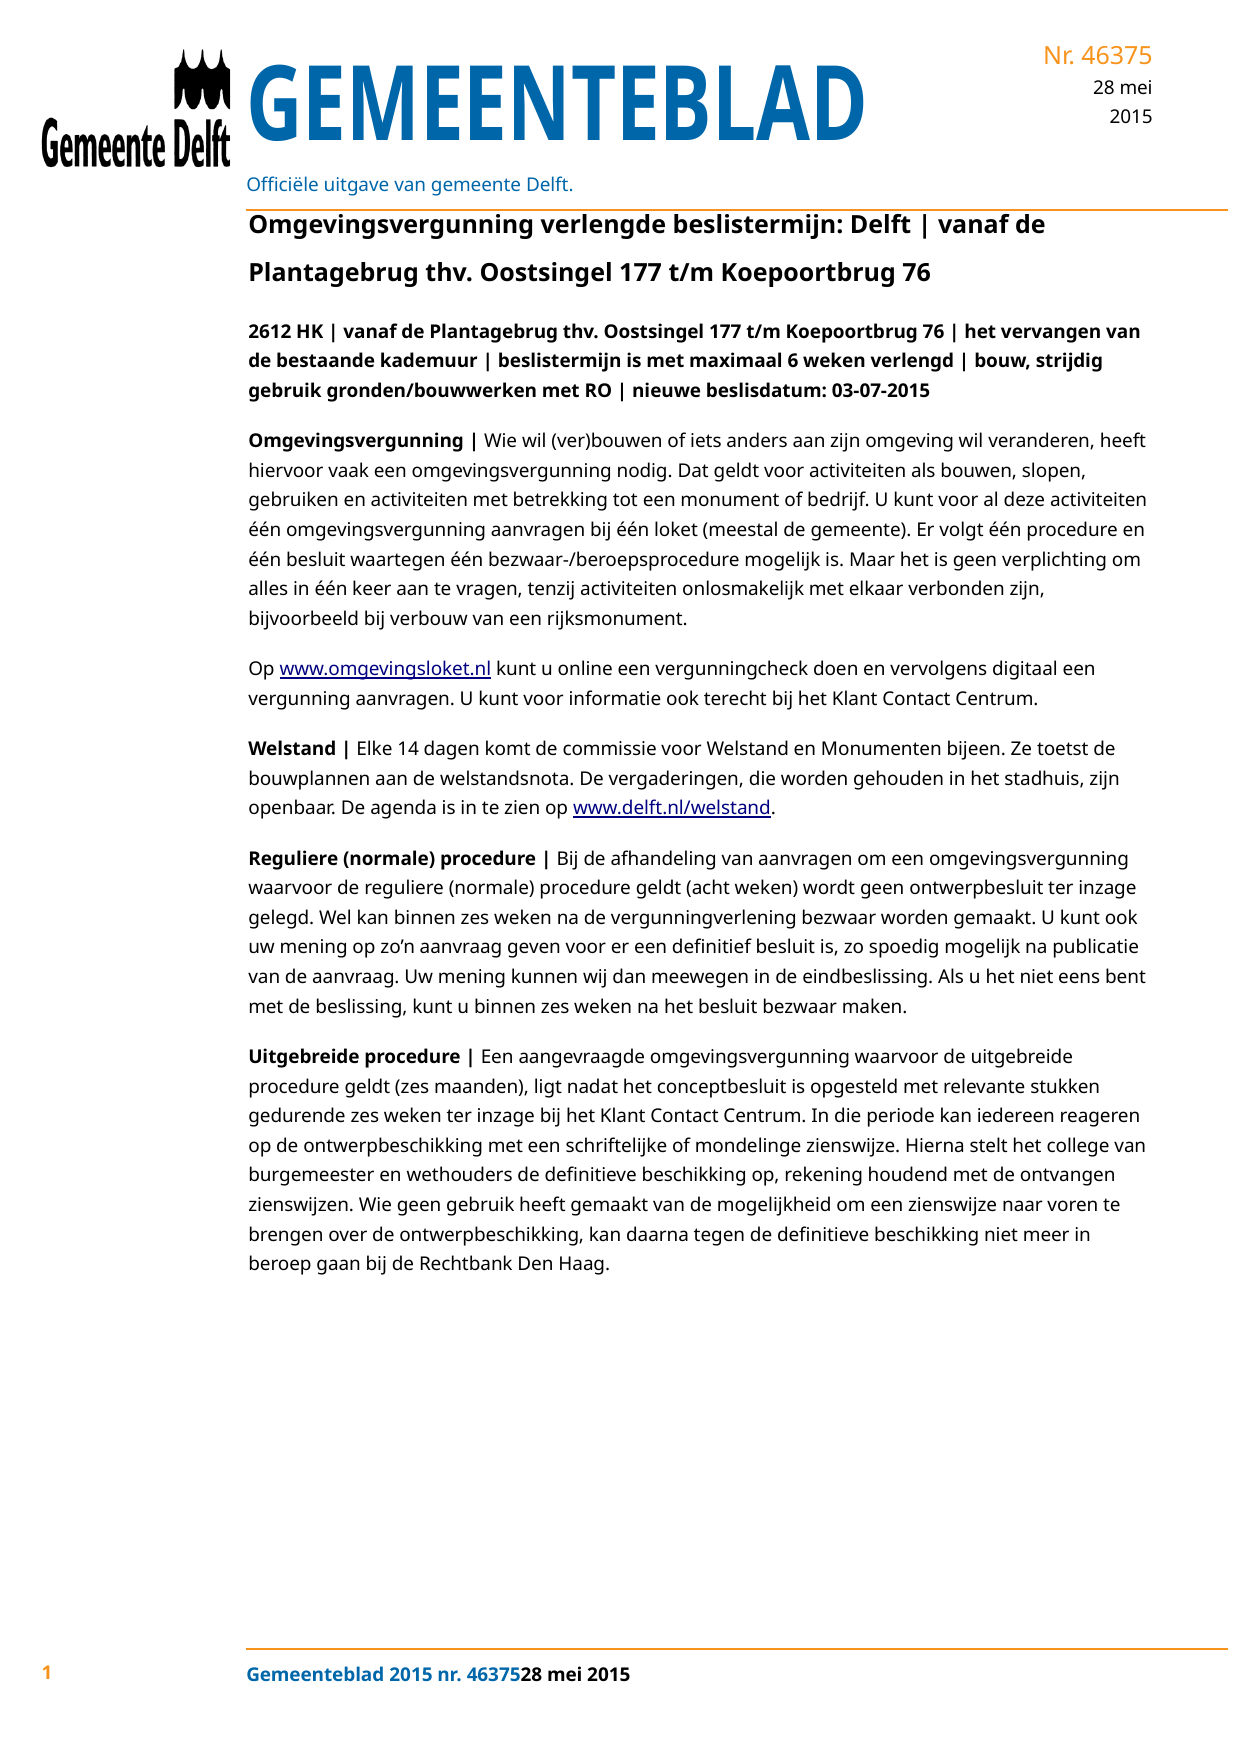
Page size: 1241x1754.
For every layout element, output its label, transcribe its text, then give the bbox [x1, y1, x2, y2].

text Op www.omgevingsloket.nl kunt u online een vergunningcheck doen en vervolgens digitaal een vergunning aanvragen. U kunt voor informatie ook terecht bij het Klant Contact Centrum. [248, 655, 1152, 711]
text Omgevingsvergunning | Wie wil (ver)bouwen of iets anders aan zijn omgeving wil veranderen, heeft hiervoor vaak een omgevingsvergunning nodig. Dat geldt voor activiteiten als bouwen, slopen, gebruiken en activiteiten met betrekking tot een monument of bedrijf. U kunt voor al deze activiteiten één omgevingsvergunning aanvragen bij één loket (meestal de gemeente). Er volgt één procedure en één besluit waartegen één bezwaar-/beroepsprocedure mogelijk is. Maar het is geen verplichting om alles in één keer aan te vragen, tenzij activiteiten onlosmakelijk met elkaar verbonden zijn, bijvoorbeeld bij verbouw van een rijksmonument. [248, 427, 1152, 631]
text Uitgebreide procedure | Een aangevraagde omgevingsvergunning waarvoor de uitgebreide procedure geldt (zes maanden), ligt nadat het conceptbesluit is opgesteld met relevante stukken gedurende zes weken ter inzage bij het Klant Contact Centrum. In die periode kan iedereen reageren op de ontwerpbeschikking met een schriftelijke of mondelinge zienswijze. Hierna stelt het college van burgemeester en wethouders de definitieve beschikking op, rekening houdend met de ontvangen zienswijzen. Wie geen gebruik heeft gemaakt van de mogelijkheid om een zienswijze naar voren te brengen over de ontwerpbeschikking, kan daarna tegen de definitieve beschikking niet meer in beroep gaan bij de Rechtbank Den Haag. [248, 1043, 1152, 1276]
text 2612 HK | vanaf de Plantagebrug thv. Oostsingel 177 t/m Koepoortbrug 76 | het vervangen van de bestaande kademuur | beslistermijn is met maximaal 6 weken verlengd | bouw, strijdig gebruik gronden/bouwwerken met RO | nieuwe beslisdatum: 03-07-2015 [248, 318, 1152, 403]
text Reguliere (normale) procedure | Bij de afhandeling van aanvragen om een omgevingsvergunning waarvoor de reguliere (normale) procedure geldt (acht weken) wordt geen ontwerpbesluit ter inzage gelegd. Wel kan binnen zes weken na de vergunningverlening bezwaar worden gemaakt. U kunt ook uw mening op zo’n aanvraag geven voor er een definitief besluit is, zo spoedig mogelijk na publicatie van de aanvraag. Uw mening kunnen wij dan meewegen in de eindbeslissing. Als u het niet eens bent met de beslissing, kunt u binnen zes weken na het besluit bezwaar maken. [248, 845, 1152, 1019]
picture [41, 47, 231, 172]
text Welstand | Elke 14 dagen komt de commissie voor Welstand en Monumenten bijeen. Ze toetst de bouwplannen aan de welstandsnota. De vergaderingen, die worden gehouden in het stadhuis, zijn openbaar. De agenda is in te zien op www.delft.nl/welstand. [248, 735, 1152, 820]
text Omgevingsvergunning verlengde beslistermijn: Delft | vanaf de Plantagebrug thv. Oostsingel 177 t/m Koepoortbrug 76 [248, 211, 1152, 288]
